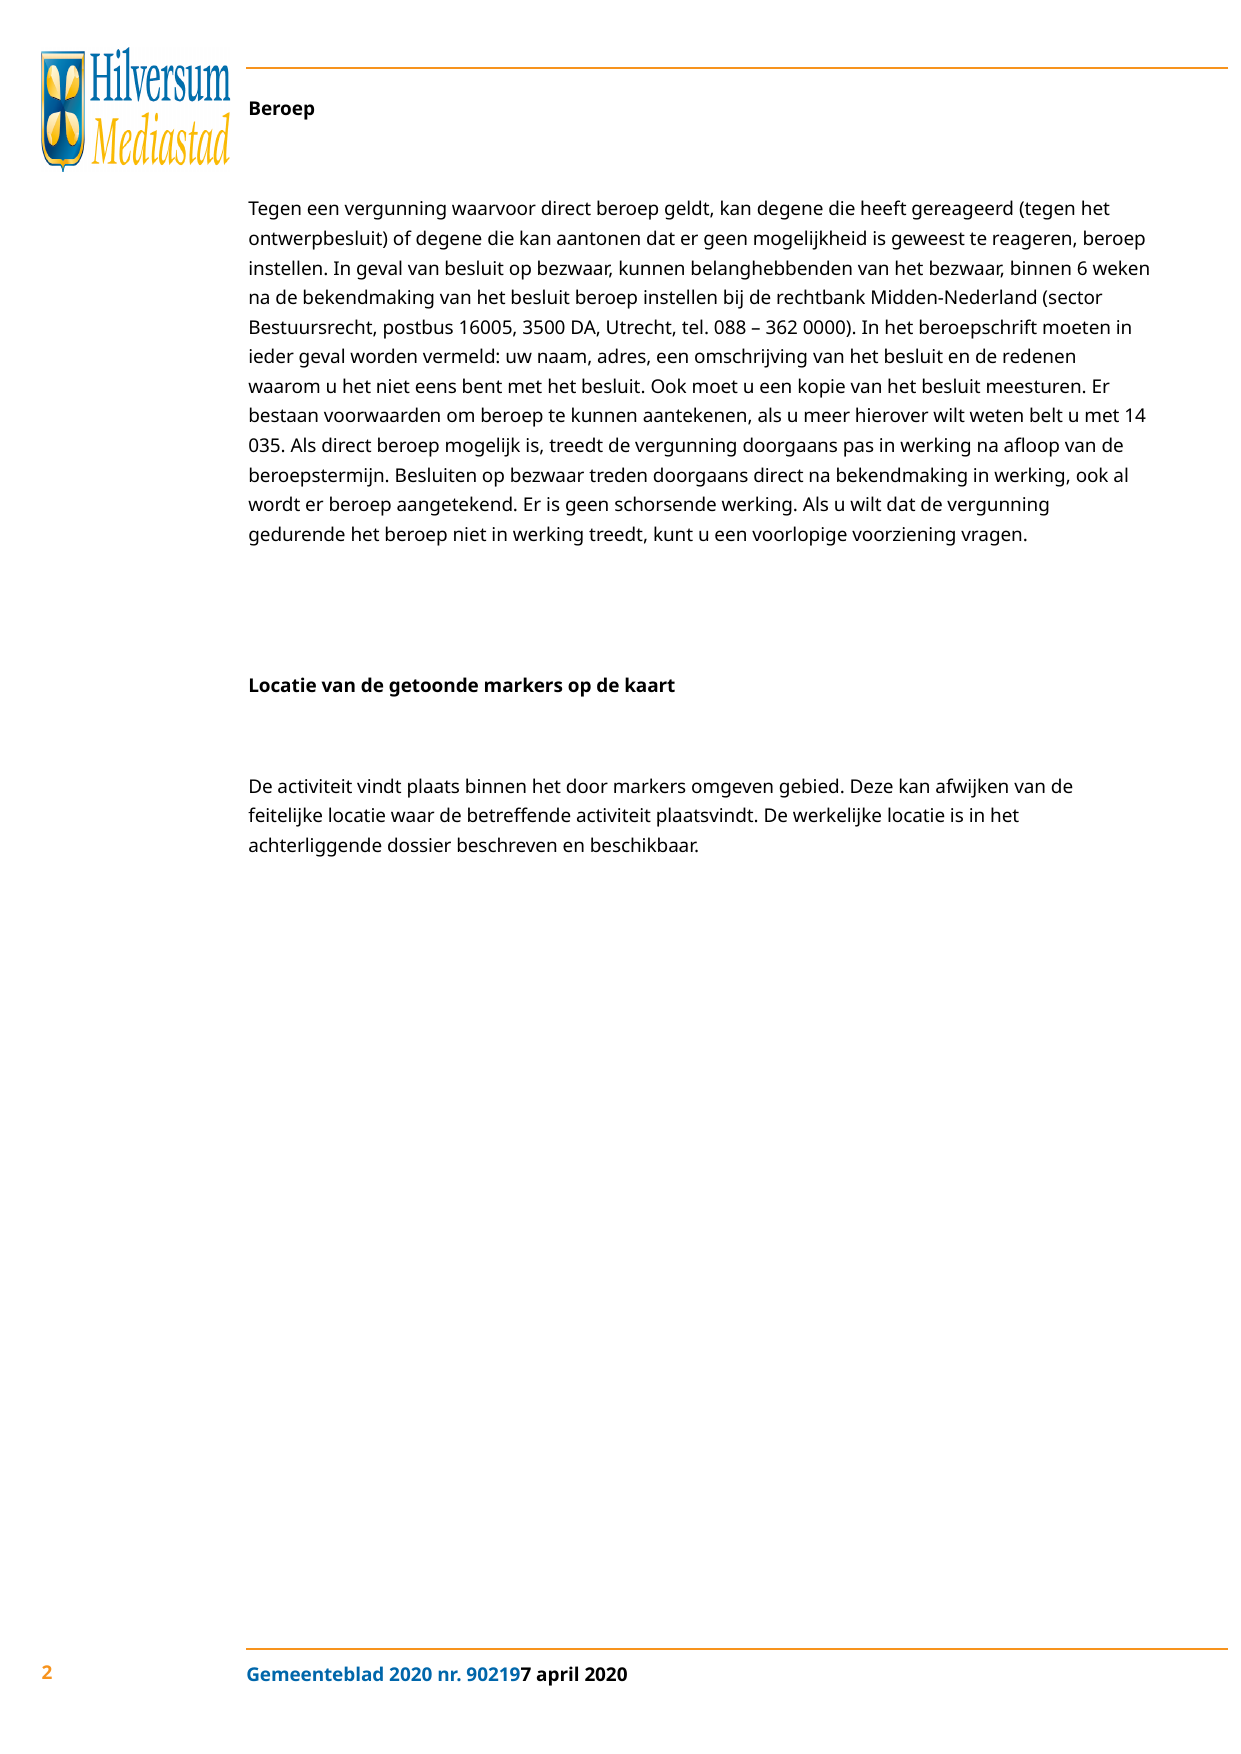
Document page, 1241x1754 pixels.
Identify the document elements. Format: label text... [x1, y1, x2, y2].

text De activiteit vindt plaats binnen het door markers omgeven gebied. Deze kan afwijken van de feitelijke locatie waar de betreffende activiteit plaatsvindt. De werkelijke locatie is in het achterliggende dossier beschreven en beschikbaar. [248, 773, 1152, 858]
text Locatie van de getoonde markers op de kaart [248, 672, 1152, 698]
text Tegen een vergunning waarvoor direct beroep geldt, kan degene die heeft gereageerd (tegen het ontwerpbesluit) of degene die kan aantonen dat er geen mogelijkheid is geweest te reageren, beroep instellen. In geval van besluit op bezwaar, kunnen belanghebbenden van het bezwaar, binnen 6 weken na de bekendmaking van het besluit beroep instellen bij de rechtbank Midden-Nederland (sector Bestuursrecht, postbus 16005, 3500 DA, Utrecht, tel. 088 – 362 0000). In het beroepschrift moeten in ieder geval worden vermeld: uw naam, adres, een omschrijving van het besluit en de redenen waarom u het niet eens bent met het besluit. Ook moet u een kopie van het besluit meesturen. Er bestaan voorwaarden om beroep te kunnen aantekenen, als u meer hierover wilt weten belt u met 14 035. Als direct beroep mogelijk is, treedt de vergunning doorgaans pas in werking na afloop van de beroepstermijn. Besluiten op bezwaar treden doorgaans direct na bekendmaking in werking, ook al wordt er beroep aangetekend. Er is geen schorsende werking. Als u wilt dat de vergunning gedurende het beroep niet in werking treedt, kunt u een voorlopige voorziening vragen. [248, 196, 1152, 547]
picture [41, 47, 231, 172]
text Beroep [248, 95, 1152, 121]
